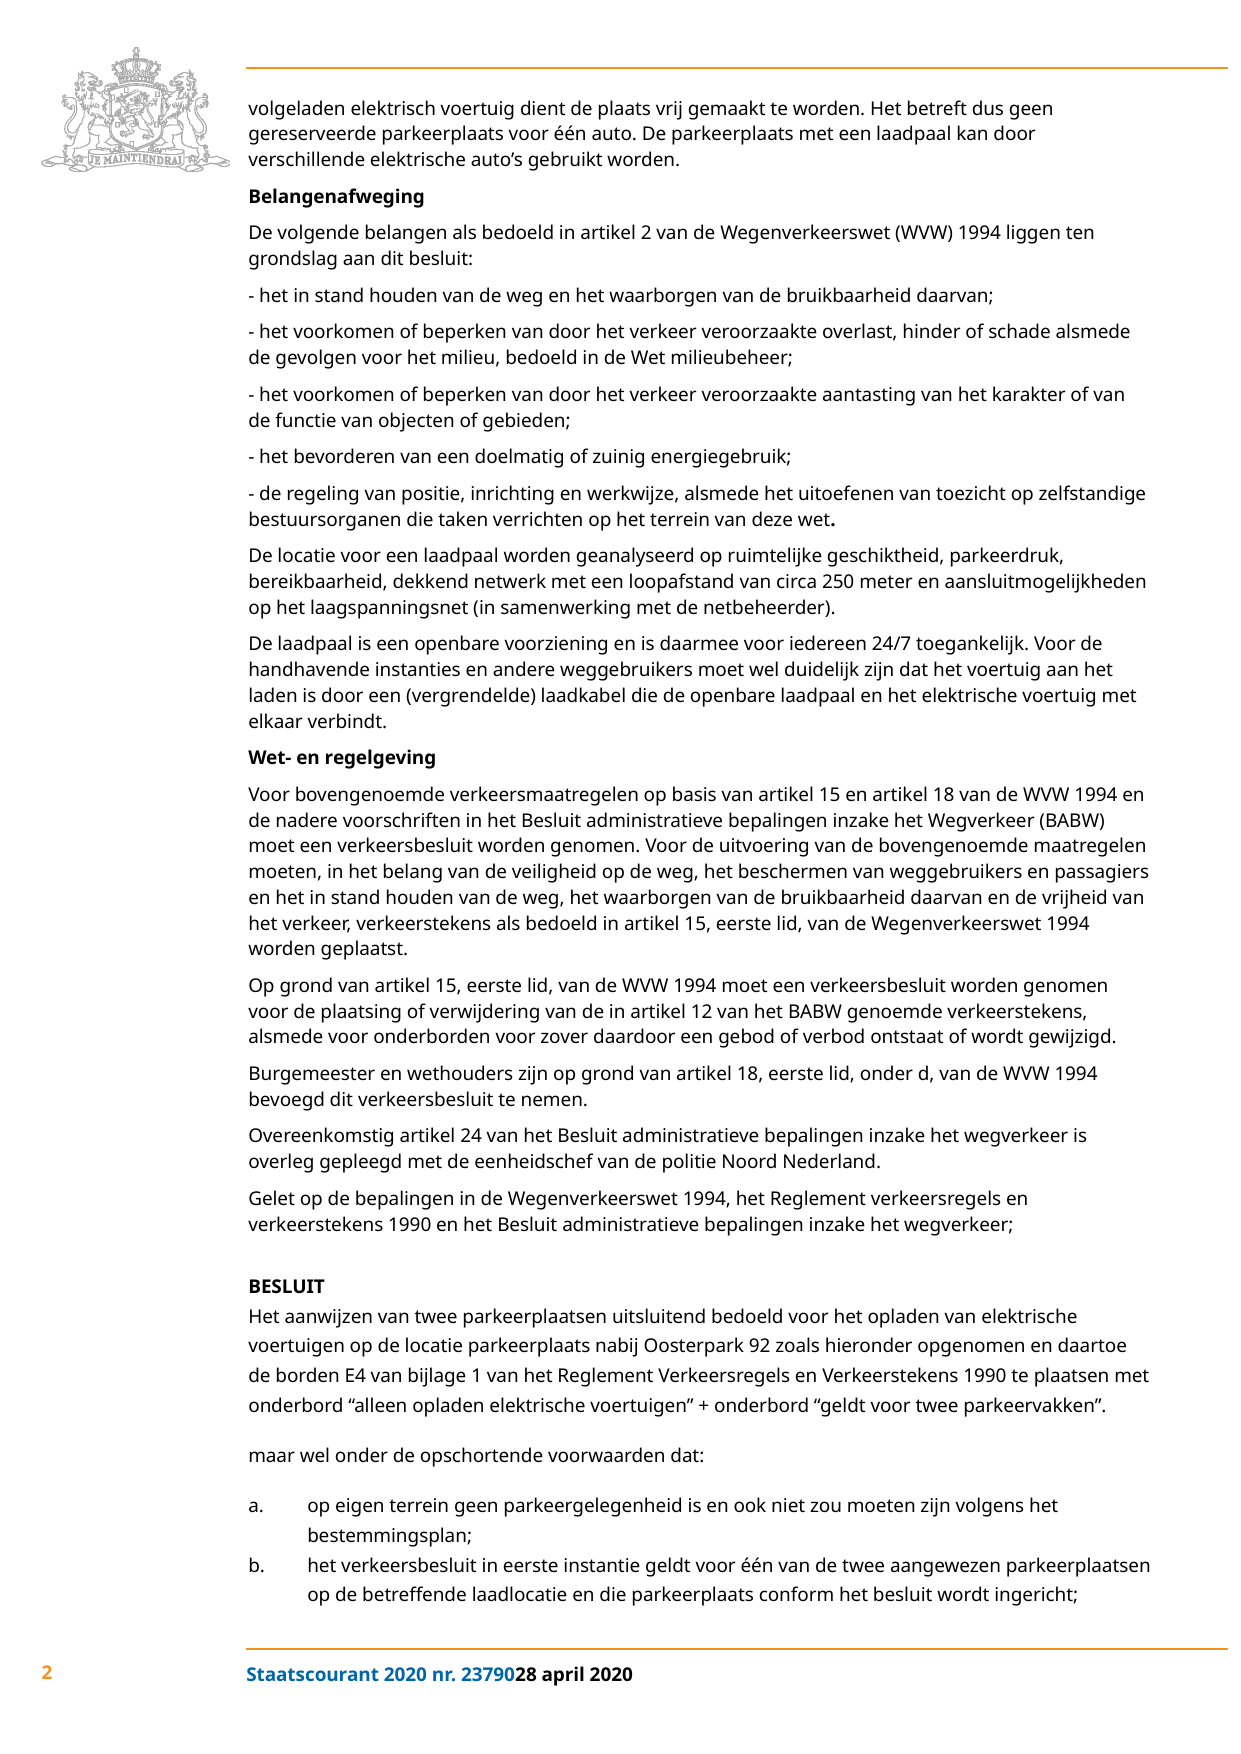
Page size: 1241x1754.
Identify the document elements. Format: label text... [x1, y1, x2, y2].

picture [41, 47, 231, 172]
text Overeenkomstig artikel 24 van het Besluit administratieve bepalingen inzake het wegverkeer is overleg gepleegd met de eenheidschef van de politie Noord Nederland. [248, 1123, 1152, 1174]
text De locatie voor een laadpaal worden geanalyseerd op ruimtelijke geschiktheid, parkeerdruk, bereikbaarheid, dekkend netwerk met een loopafstand van circa 250 meter en aansluitmogelijkheden op het laagspanningsnet (in samenwerking met de netbeheerder). [248, 542, 1152, 620]
text volgeladen elektrisch voertuig dient de plaats vrij gemaakt te worden. Het betreft dus geen gereserveerde parkeerplaats voor één auto. De parkeerplaats met een laadpaal kan door verschillende elektrische auto’s gebruikt worden. [248, 95, 1152, 172]
text Voor bovengenoemde verkeersmaatregelen op basis van artikel 15 en artikel 18 van de WVW 1994 en de nadere voorschriften in het Besluit administratieve bepalingen inzake het Wegverkeer (BABW) moet een verkeersbesluit worden genomen. Voor de uitvoering van de bovengenoemde maatregelen moeten, in het belang van de veiligheid op de weg, het beschermen van weggebruikers en passagiers en het in stand houden van de weg, het waarborgen van de bruikbaarheid daarvan en de vrijheid van het verkeer, verkeerstekens als bedoeld in artikel 15, eerste lid, van de Wegenverkeerswet 1994 worden geplaatst. [248, 781, 1152, 961]
text maar wel onder de opschortende voorwaarden dat: [248, 1442, 1152, 1468]
text Burgemeester en wethouders zijn op grond van artikel 18, eerste lid, onder d, van de WVW 1994 bevoegd dit verkeersbesluit te nemen. [248, 1060, 1152, 1112]
text Wet- en regelgeving [248, 744, 1152, 770]
text De laadpaal is een openbare voorziening en is daarmee voor iedereen 24/7 toegankelijk. Voor de handhavende instanties en andere weggebruikers moet wel duidelijk zijn dat het voertuig aan het laden is door een (vergrendelde) laadkabel die de openbare laadpaal en het elektrische voertuig met elkaar verbindt. [248, 631, 1152, 733]
text Het aanwijzen van twee parkeerplaatsen uitsluitend bedoeld voor het opladen van elektrische voertuigen op de locatie parkeerplaats nabij Oosterpark 92 zoals hieronder opgenomen en daartoe de borden E4 van bijlage 1 van het Reglement Verkeersregels en Verkeerstekens 1990 te plaatsen met onderbord “alleen opladen elektrische voertuigen” + onderbord “geldt voor twee parkeervakken”. [248, 1303, 1152, 1418]
text Belangenafweging [248, 183, 1152, 209]
text - het voorkomen of beperken van door het verkeer veroorzaakte aantasting van het karakter of van de functie van objecten of gebieden; [248, 381, 1152, 432]
text - het voorkomen of beperken van door het verkeer veroorzaakte overlast, hinder of schade alsmede de gevolgen voor het milieu, bedoeld in de Wet milieubeheer; [248, 319, 1152, 370]
text Gelet op de bepalingen in de Wegenverkeerswet 1994, het Reglement verkeersregels en verkeerstekens 1990 en het Besluit administratieve bepalingen inzake het wegverkeer; [248, 1185, 1152, 1237]
list het verkeersbesluit in eerste instantie geldt voor één van de twee aangewezen parkeerplaatsen op de betreffende laadlocatie en die parkeerplaats conform het besluit wordt ingericht; [248, 1552, 1152, 1607]
text - de regeling van positie, inrichting en werkwijze, alsmede het uitoefenen van toezicht op zelfstandige bestuursorganen die taken verrichten op het terrein van deze wet. [248, 480, 1152, 532]
text De volgende belangen als bedoeld in artikel 2 van de Wegenverkeerswet (WVW) 1994 liggen ten grondslag aan dit besluit: [248, 219, 1152, 271]
text Op grond van artikel 15, eerste lid, van de WVW 1994 moet een verkeersbesluit worden genomen voor de plaatsing of verwijdering van de in artikel 12 van het BABW genoemde verkeerstekens, alsmede voor onderborden voor zover daardoor een gebod of verbod ontstaat of wordt gewijzigd. [248, 972, 1152, 1049]
text BESLUIT [248, 1273, 1152, 1299]
list op eigen terrein geen parkeergelegenheid is en ook niet zou moeten zijn volgens het bestemmingsplan; [248, 1493, 1152, 1548]
text - het bevorderen van een doelmatig of zuinig energiegebruik; [248, 443, 1152, 469]
text - het in stand houden van de weg en het waarborgen van de bruikbaarheid daarvan; [248, 282, 1152, 308]
